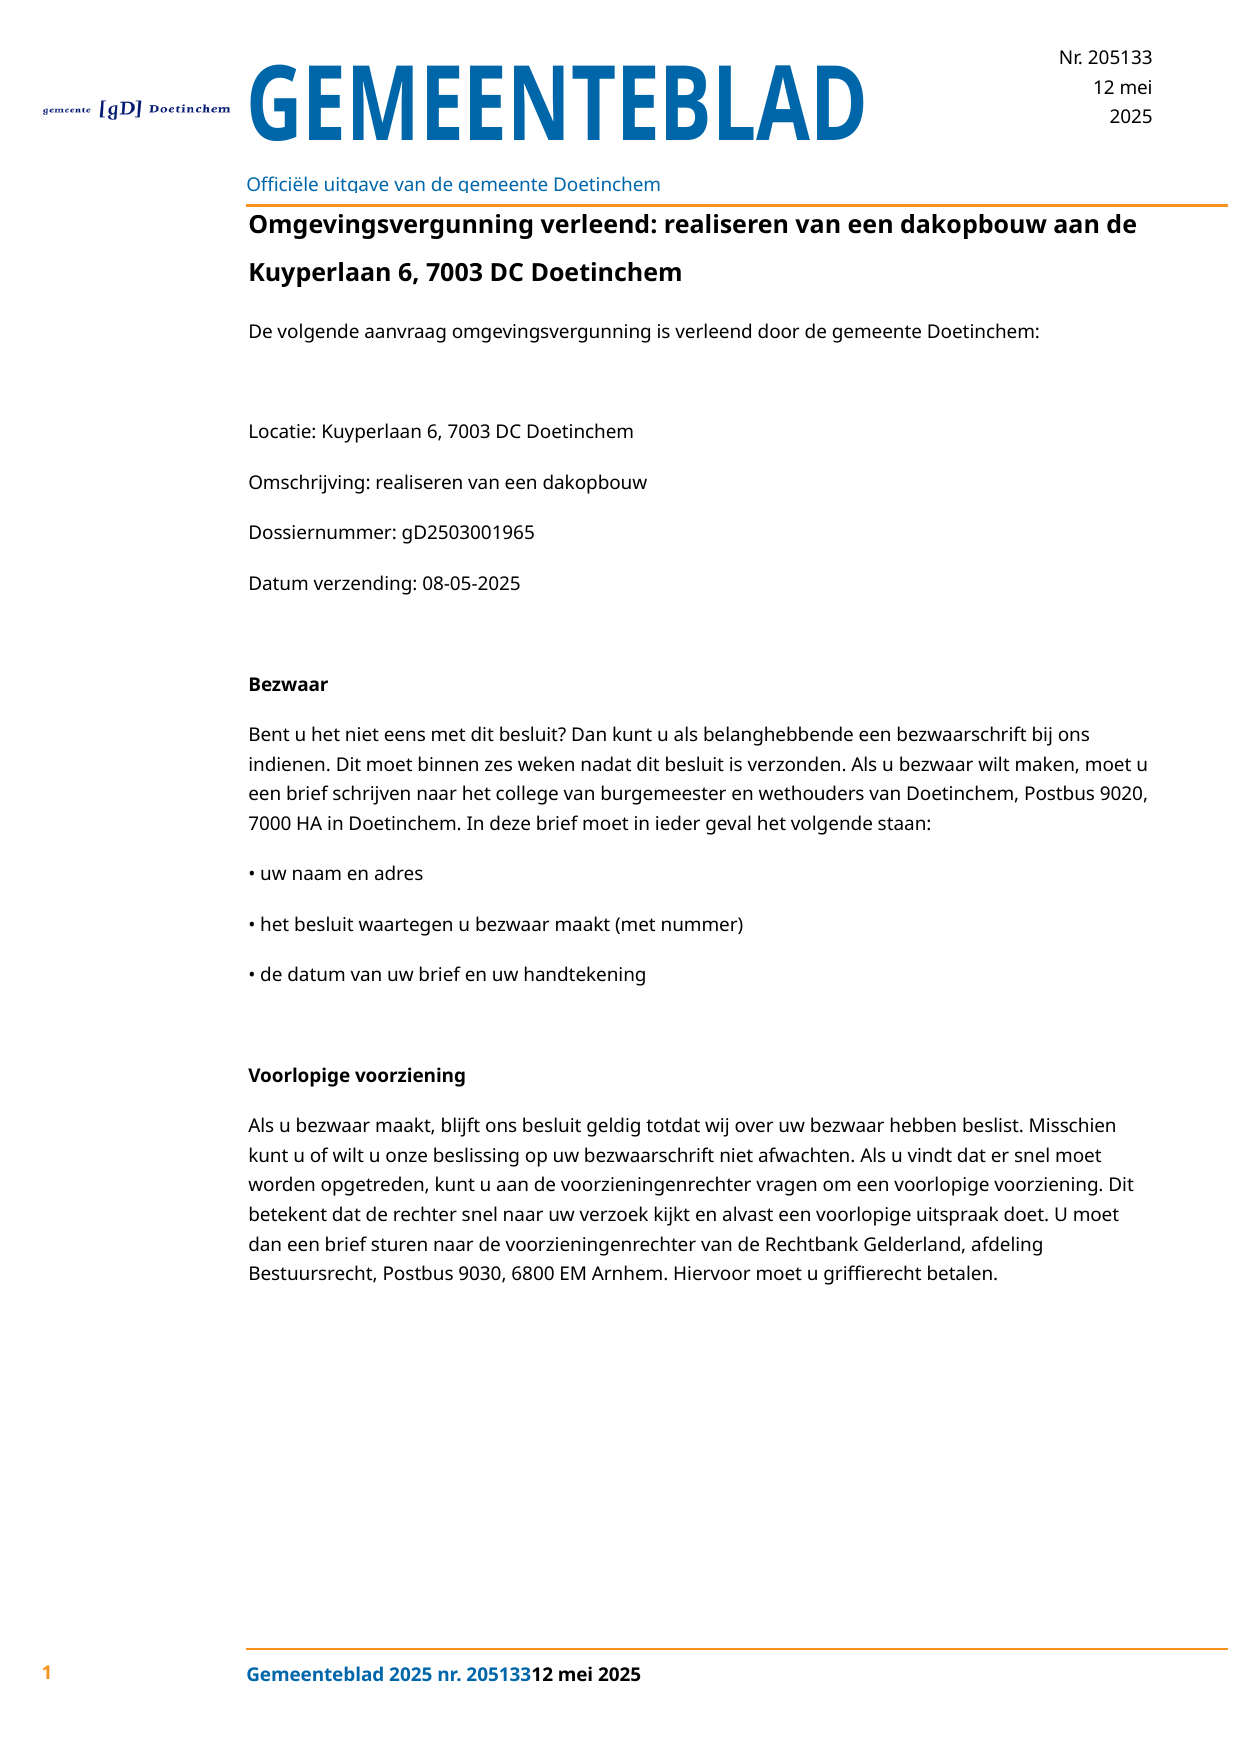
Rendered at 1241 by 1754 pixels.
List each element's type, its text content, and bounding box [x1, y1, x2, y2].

text • het besluit waartegen u bezwaar maakt (met nummer) [248, 911, 1152, 937]
text Als u bezwaar maakt, blijft ons besluit geldig totdat wij over uw bezwaar hebben beslist. Misschien kunt u of wilt u onze beslissing op uw bezwaarschrift niet afwachten. Als u vindt dat er snel moet worden opgetreden, kunt u aan de voorzieningenrechter vragen om een voorlopige voorziening. Dit betekent dat de rechter snel naar uw verzoek kijkt en alvast een voorlopige uitspraak doet. U moet dan een brief sturen naar de voorzieningenrechter van de Rechtbank Gelderland, afdeling Bestuursrecht, Postbus 9030, 6800 EM Arnhem. Hiervoor moet u griffierecht betalen. [248, 1112, 1152, 1286]
text Dossiernummer: gD2503001965 [248, 519, 1152, 545]
text • uw naam en adres [248, 860, 1152, 886]
text Locatie: Kuyperlaan 6, 7003 DC Doetinchem [248, 419, 1152, 444]
picture [41, 47, 231, 172]
text Bezwaar [248, 671, 1152, 697]
text Datum verzending: 08-05-2025 [248, 570, 1152, 596]
text • de datum van uw brief en uw handtekening [248, 961, 1152, 987]
text De volgende aanvraag omgevingsvergunning is verleend door de gemeente Doetinchem: [248, 318, 1152, 344]
text Omschrijving: realiseren van een dakopbouw [248, 469, 1152, 495]
text Omgevingsvergunning verleend: realiseren van een dakopbouw aan de Kuyperlaan 6, 7003 DC Doetinchem [248, 207, 1152, 288]
text Voorlopige voorziening [248, 1062, 1152, 1088]
text Bent u het niet eens met dit besluit? Dan kunt u als belanghebbende een bezwaarschrift bij ons indienen. Dit moet binnen zes weken nadat dit besluit is verzonden. Als u bezwaar wilt maken, moet u een brief schrijven naar het college van burgemeester en wethouders van Doetinchem, Postbus 9020, 7000 HA in Doetinchem. In deze brief moet in ieder geval het volgende staan: [248, 721, 1152, 836]
